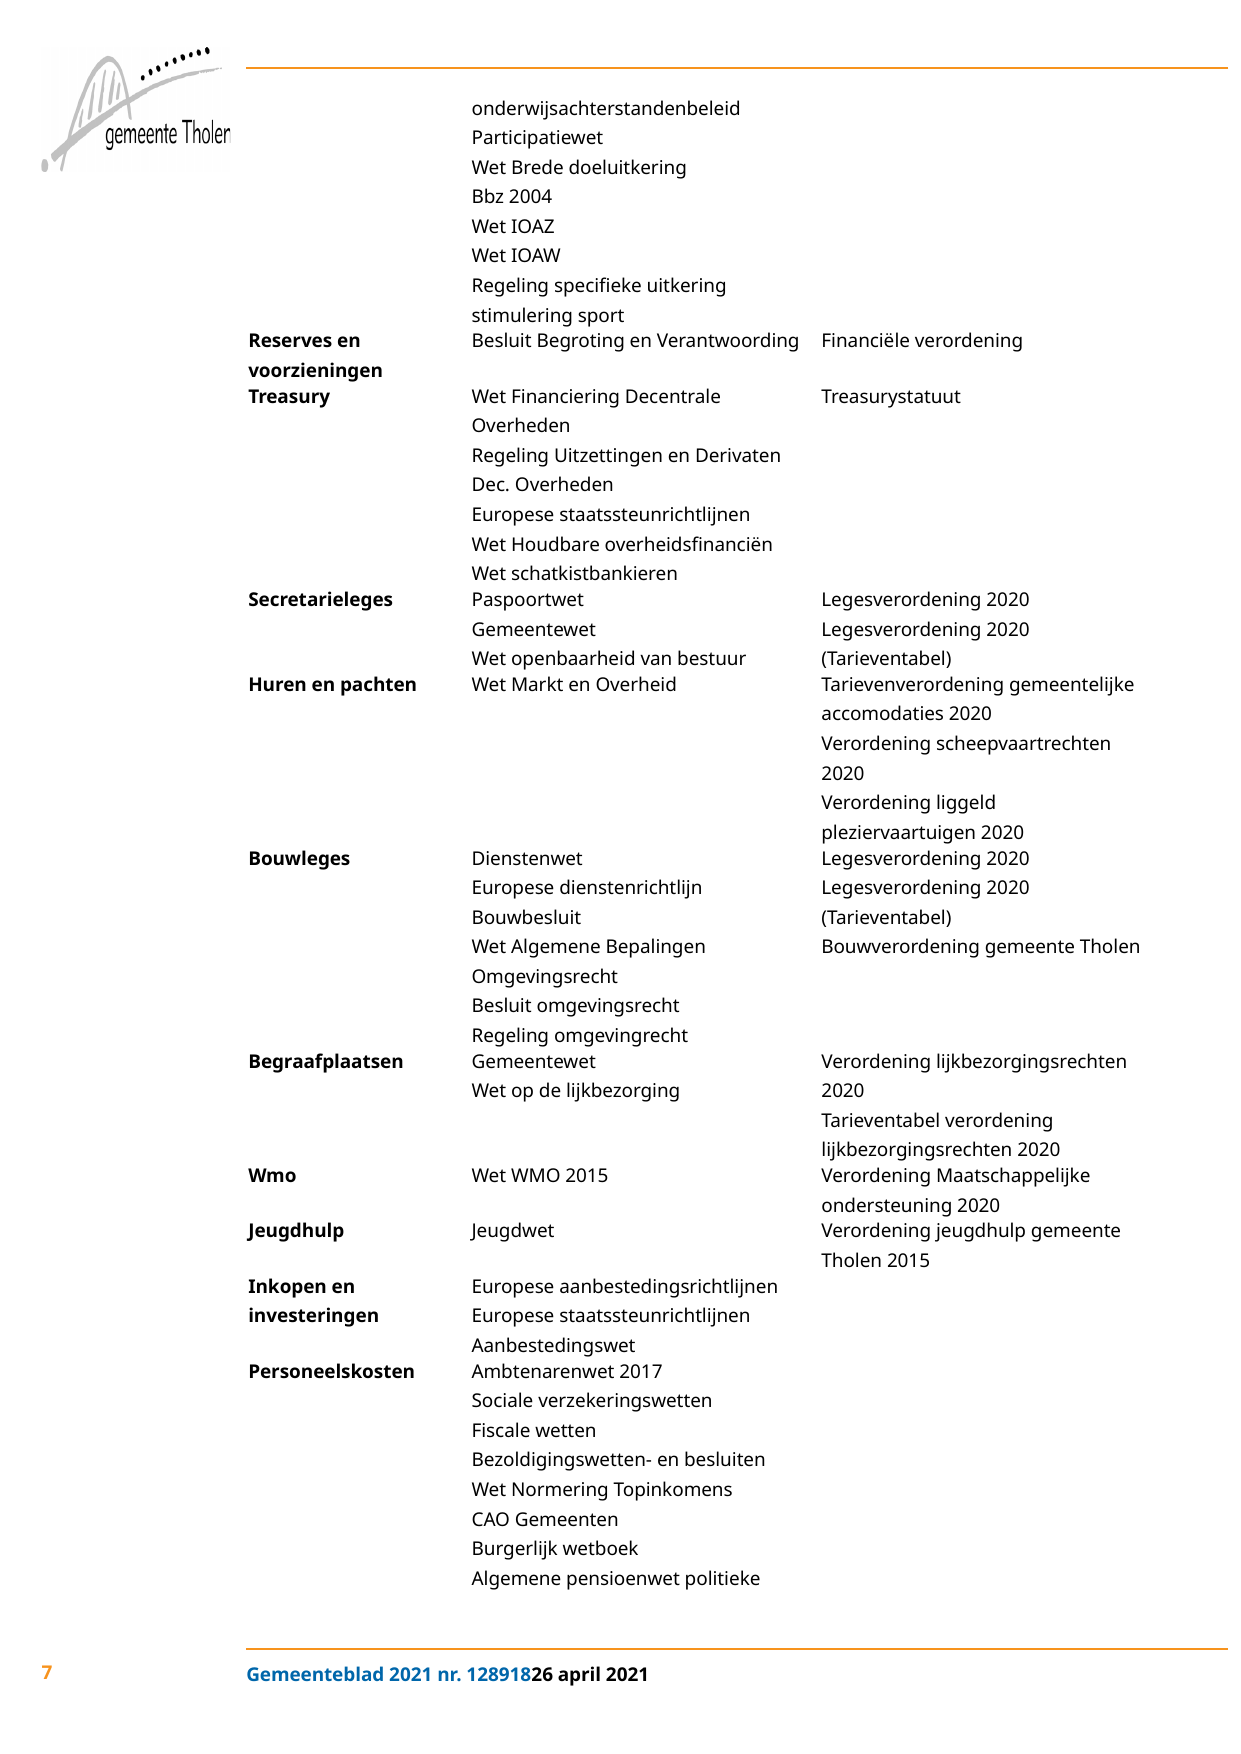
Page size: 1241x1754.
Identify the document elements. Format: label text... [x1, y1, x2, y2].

table_cell Verordening Maatschappelijke ondersteuning 2020 [821, 1163, 1152, 1218]
table_cell Ambtenarenwet 2017 Sociale verzekeringswetten Fiscale wetten Bezoldigingswetten- en besluiten Wet Normering Topinkomens CAO Gemeenten Burgerlijk wetboek Algemene pensioenwet politieke [471, 1358, 821, 1591]
table_cell [248, 95, 471, 328]
table_cell Legesverordening 2020 Legesverordening 2020 (Tarieventabel) [821, 586, 1152, 671]
table_cell Jeugdhulp [248, 1218, 471, 1273]
table_cell Jeugdwet [471, 1218, 821, 1273]
table_cell Reserves en voorzieningen [248, 328, 471, 383]
table_cell Wet WMO 2015 [471, 1163, 821, 1218]
table_cell Huren en pachten [248, 671, 471, 845]
table_cell Dienstenwet Europese dienstenrichtlijn Bouwbesluit Wet Algemene Bepalingen Omgevingsrecht Besluit omgevingsrecht Regeling omgevingrecht [471, 845, 821, 1048]
table_cell Secretarieleges [248, 586, 471, 671]
table_cell Wet Markt en Overheid [471, 671, 821, 845]
table_cell Legesverordening 2020 Legesverordening 2020 (Tarieventabel) Bouwverordening gemeente Tholen [821, 845, 1152, 1048]
table_cell Paspoortwet Gemeentewet Wet openbaarheid van bestuur [471, 586, 821, 671]
table_cell Verordening lijkbezorgingsrechten 2020 Tarieventabel verordening lijkbezorgingsrechten 2020 [821, 1048, 1152, 1162]
table_cell Besluit Begroting en Verantwoording [471, 328, 821, 383]
table_cell [821, 1273, 1152, 1358]
table_cell Tarievenverordening gemeentelijke accomodaties 2020 Verordening scheepvaartrechten 2020 Verordening liggeld pleziervaartuigen 2020 [821, 671, 1152, 845]
table_cell Verordening jeugdhulp gemeente Tholen 2015 [821, 1218, 1152, 1273]
table_cell Europese aanbestedingsrichtlijnen Europese staatssteunrichtlijnen Aanbestedingswet [471, 1273, 821, 1358]
table_cell Bouwleges [248, 845, 471, 1048]
table_cell onderwijsachterstandenbeleid Participatiewet Wet Brede doeluitkering Bbz 2004 Wet IOAZ Wet IOAW Regeling specifieke uitkering stimulering sport [471, 95, 821, 328]
table_cell Wet Financiering Decentrale Overheden Regeling Uitzettingen en Derivaten Dec. Overheden Europese staatssteunrichtlijnen Wet Houdbare overheidsfinanciën Wet schatkistbankieren [471, 383, 821, 586]
table_cell [821, 95, 1152, 328]
table_cell Wmo [248, 1163, 471, 1218]
table_cell Personeelskosten [248, 1358, 471, 1591]
table_cell Treasury [248, 383, 471, 586]
table_cell Treasurystatuut [821, 383, 1152, 586]
table_cell [821, 1358, 1152, 1591]
picture [41, 47, 231, 172]
table_cell Begraafplaatsen [248, 1048, 471, 1162]
table_cell Inkopen en investeringen [248, 1273, 471, 1358]
table_cell Gemeentewet Wet op de lijkbezorging [471, 1048, 821, 1162]
table_cell Financiële verordening [821, 328, 1152, 383]
